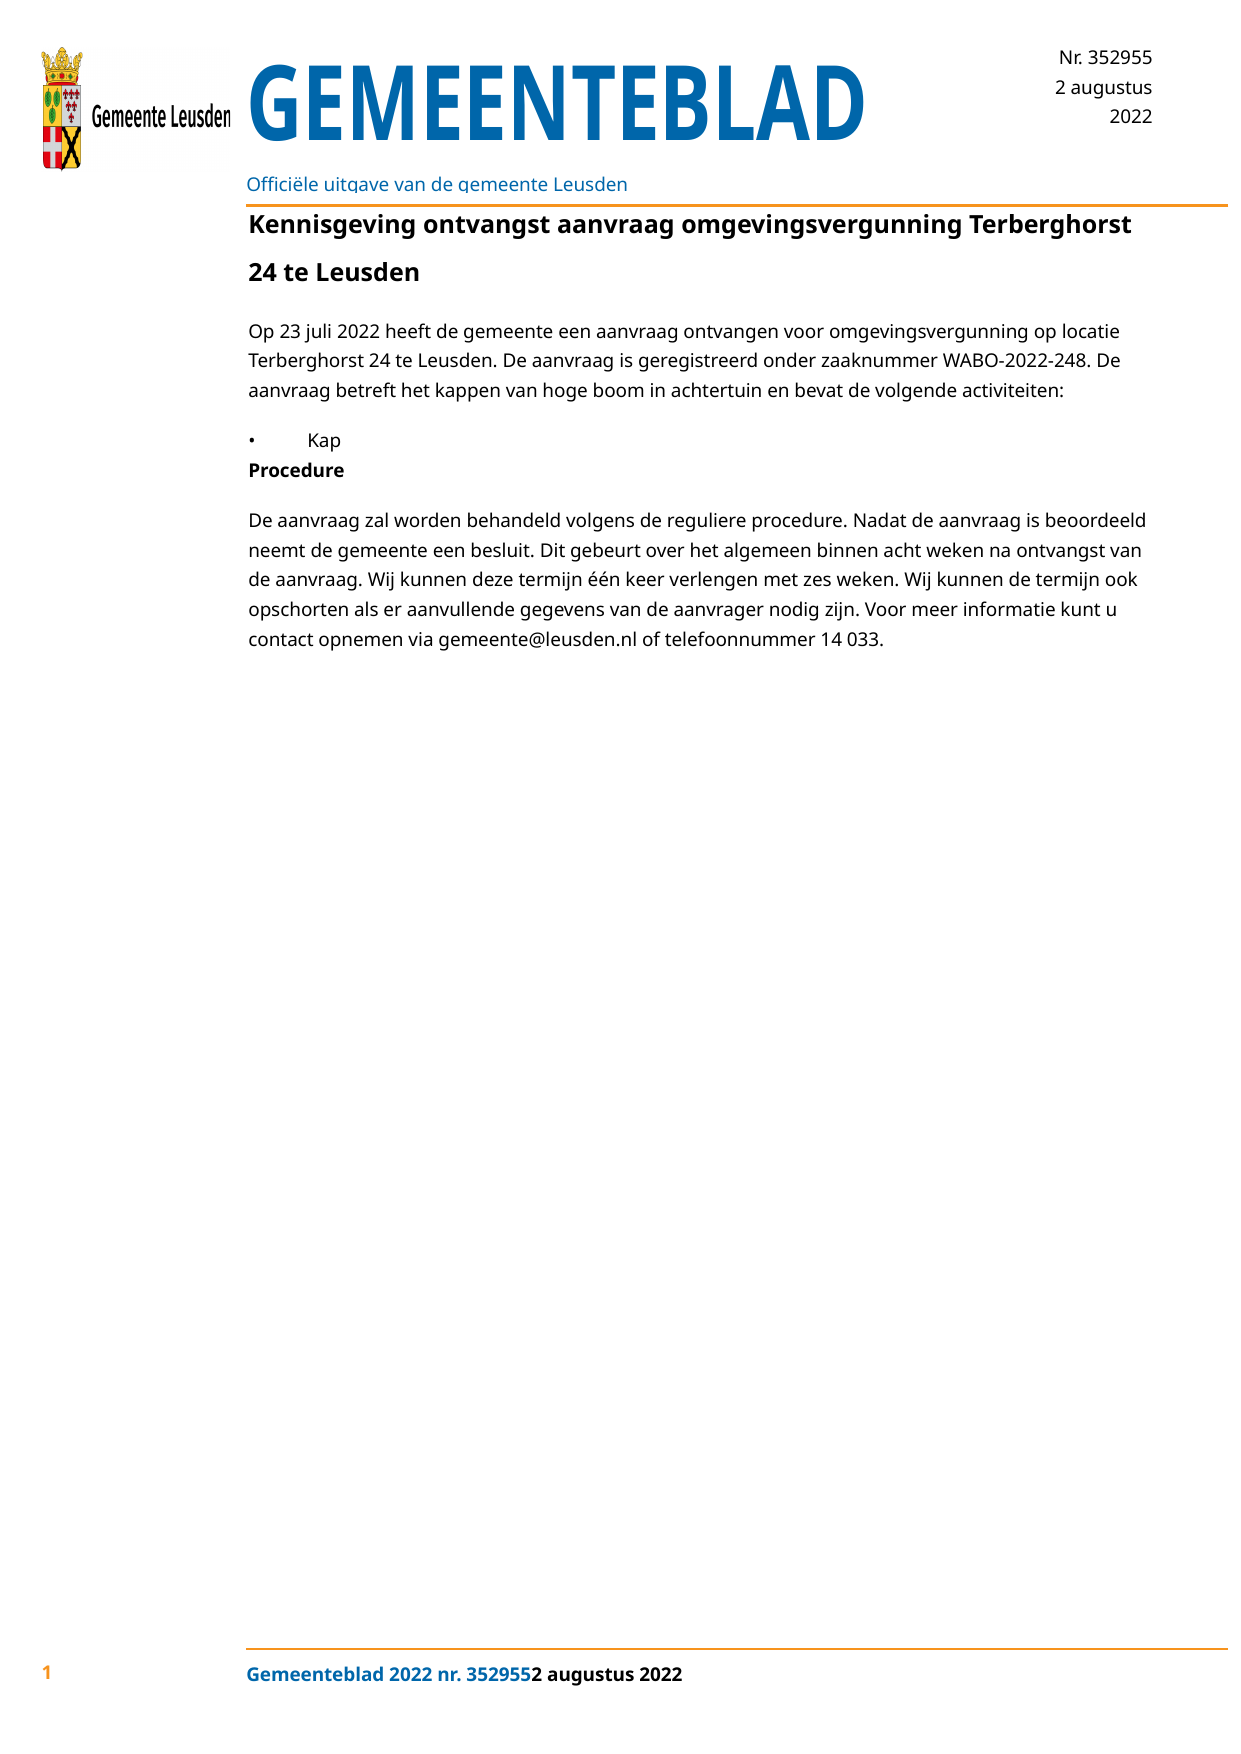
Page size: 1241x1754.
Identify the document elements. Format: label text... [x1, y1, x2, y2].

text Kennisgeving ontvangst aanvraag omgevingsvergunning Terberghorst 24 te Leusden [248, 207, 1152, 288]
text Op 23 juli 2022 heeft de gemeente een aanvraag ontvangen voor omgevingsvergunning op locatie Terberghorst 24 te Leusden. De aanvraag is geregistreerd onder zaaknummer WABO-2022-248. De aanvraag betreft het kappen van hoge boom in achtertuin en bevat de volgende activiteiten: [248, 318, 1152, 403]
list Kap [248, 427, 1152, 453]
text De aanvraag zal worden behandeld volgens de reguliere procedure. Nadat de aanvraag is beoordeeld neemt de gemeente een besluit. Dit gebeurt over het algemeen binnen acht weken na ontvangst van de aanvraag. Wij kunnen deze termijn één keer verlengen met zes weken. Wij kunnen de termijn ook opschorten als er aanvullende gegevens van de aanvrager nodig zijn. Voor meer informatie kunt u contact opnemen via gemeente@leusden.nl of telefoonnummer 14 033. [248, 507, 1152, 652]
picture [41, 47, 231, 172]
text Procedure [248, 457, 1152, 483]
